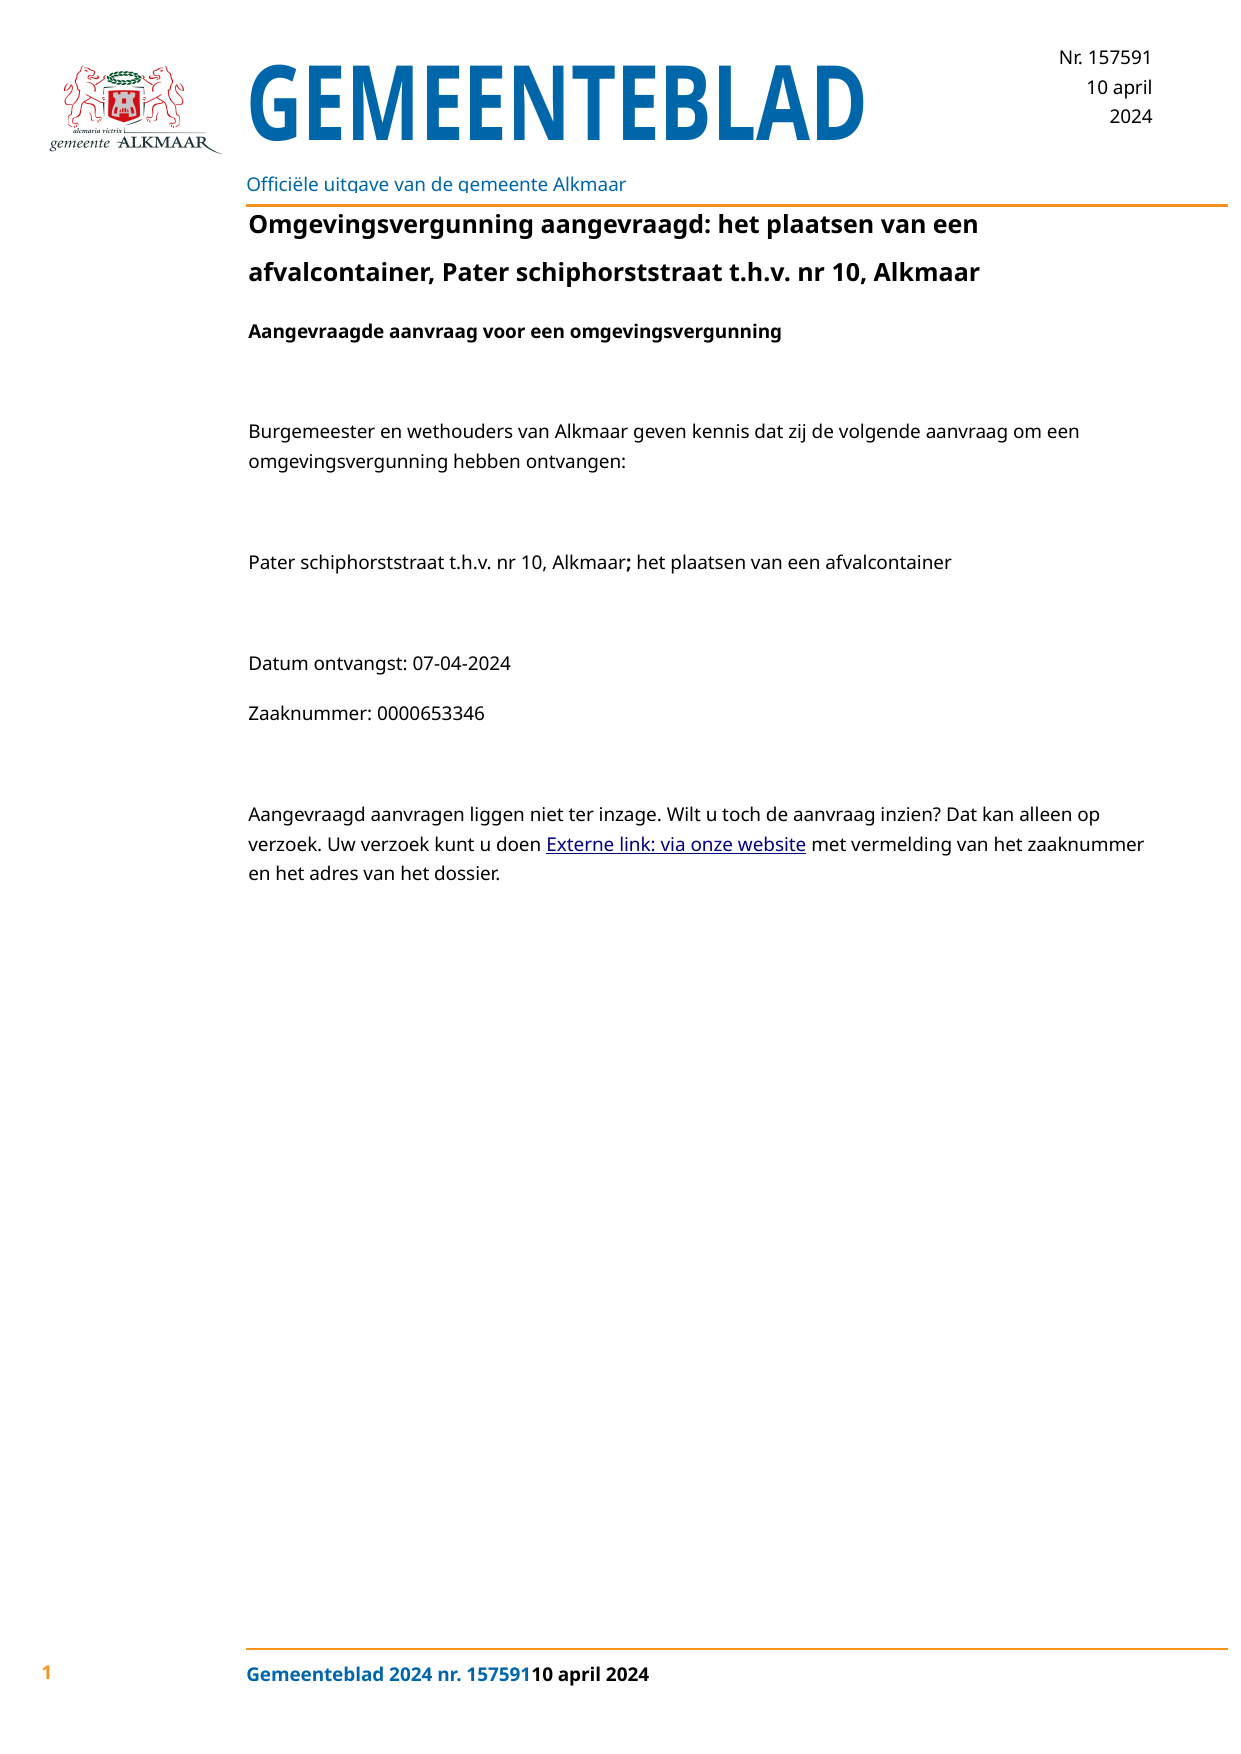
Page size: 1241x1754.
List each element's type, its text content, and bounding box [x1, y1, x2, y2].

text Zaaknummer: 0000653346 [248, 700, 1152, 726]
text Burgemeester en wethouders van Alkmaar geven kennis dat zij de volgende aanvraag om een omgevingsvergunning hebben ontvangen: [248, 419, 1152, 474]
text Aangevraagd aanvragen liggen niet ter inzage. Wilt u toch de aanvraag inzien? Dat kan alleen op verzoek. Uw verzoek kunt u doen Externe link: via onze website met vermelding van het zaaknummer en het adres van het dossier. [248, 801, 1152, 886]
picture [41, 47, 231, 172]
text Omgevingsvergunning aangevraagd: het plaatsen van een afvalcontainer, Pater schiphorststraat t.h.v. nr 10, Alkmaar [248, 207, 1152, 288]
text Datum ontvangst: 07-04-2024 [248, 650, 1152, 676]
text Pater schiphorststraat t.h.v. nr 10, Alkmaar; het plaatsen van een afvalcontainer [248, 549, 1152, 575]
text Aangevraagde aanvraag voor een omgevingsvergunning [248, 318, 1152, 344]
